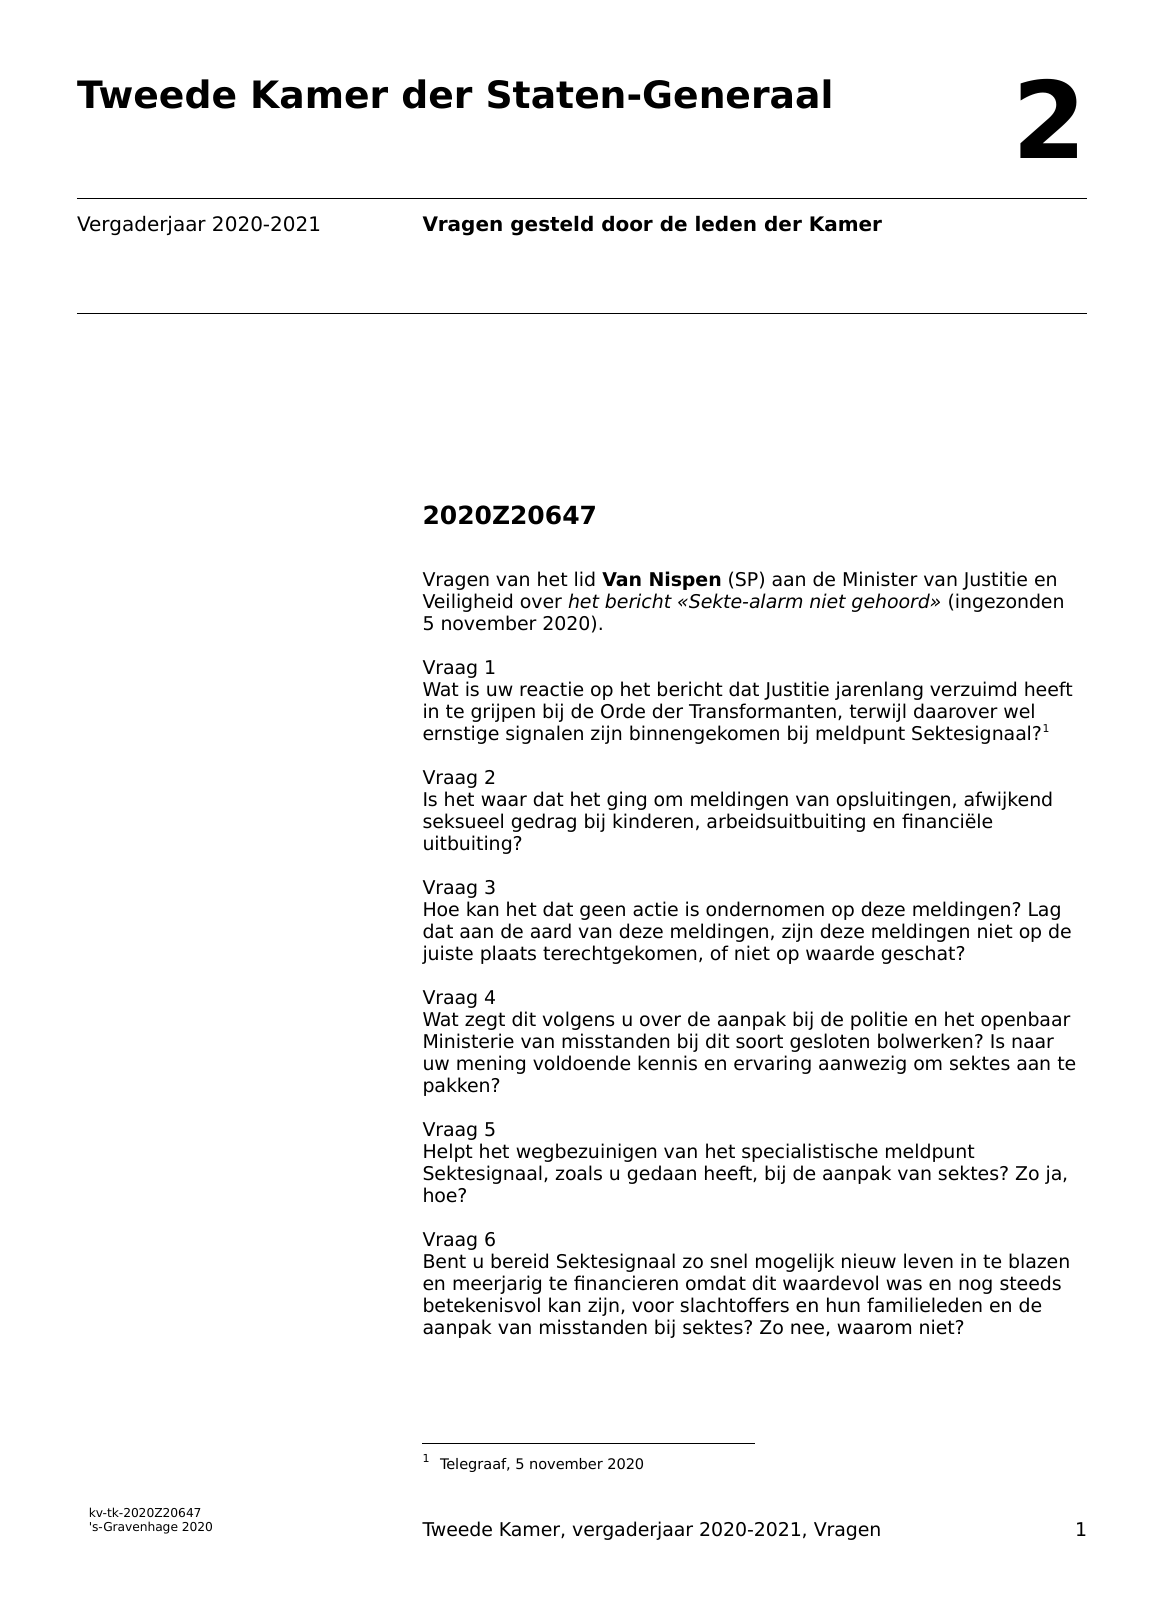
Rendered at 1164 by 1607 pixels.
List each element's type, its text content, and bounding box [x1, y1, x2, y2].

table_cell Vergaderjaar 2020-2021 [77, 199, 422, 313]
text Vraag 4 [422, 987, 1087, 1009]
text Telegraaf, 5 november 2020 [422, 1452, 1087, 1474]
text Helpt het wegbezuinigen van het specialistische meldpunt Sektesignaal, zoals u gedaan heeft, bij de aanpak van sektes? Zo ja, hoe? [422, 1141, 1087, 1207]
text kv-tk-2020Z20647 [88, 1506, 323, 1520]
text Vraag 2 [422, 767, 1087, 789]
text Wat is uw reactie op het bericht dat Justitie jarenlang verzuimd heeft in te grijpen bij de Orde der Transformanten, terwijl daarover wel ernstige signalen zijn binnengekomen bij meldpunt Sektesignaal? [422, 679, 1087, 745]
table_header Tweede Kamer der Staten-Generaal [77, 59, 886, 198]
table_cell Vragen gesteld door de leden der Kamer [422, 199, 1087, 313]
text Bent u bereid Sektesignaal zo snel mogelijk nieuw leven in te blazen en meerjarig te financieren omdat dit waardevol was en nog steeds betekenisvol kan zijn, voor slachtoffers en hun familieleden en de aanpak van misstanden bij sektes? Zo nee, waarom niet? [422, 1251, 1087, 1339]
text Vraag 1 [422, 657, 1087, 679]
text 's-Gravenhage 2020 [88, 1520, 323, 1534]
text Wat zegt dit volgens u over de aanpak bij de politie en het openbaar Ministerie van misstanden bij dit soort gesloten bolwerken? Is naar uw mening voldoende kennis en ervaring aanwezig om sektes aan te pakken? [422, 1009, 1087, 1097]
text Vragen van het lid Van Nispen (SP) aan de Minister van Justitie en Veiligheid over het bericht «Sekte-alarm niet gehoord» (ingezonden 5 november 2020). [422, 569, 1087, 635]
text Is het waar dat het ging om meldingen van opsluitingen, afwijkend seksueel gedrag bij kinderen, arbeidsuitbuiting en financiële uitbuiting? [422, 789, 1087, 855]
table_header 2 [886, 59, 1087, 198]
text 2020Z20647 [422, 501, 1087, 531]
text Vraag 5 [422, 1119, 1087, 1141]
text Vraag 6 [422, 1229, 1087, 1251]
text Hoe kan het dat geen actie is ondernomen op deze meldingen? Lag dat aan de aard van deze meldingen, zijn deze meldingen niet op de juiste plaats terechtgekomen, of niet op waarde geschat? [422, 899, 1087, 965]
text Vraag 3 [422, 877, 1087, 899]
